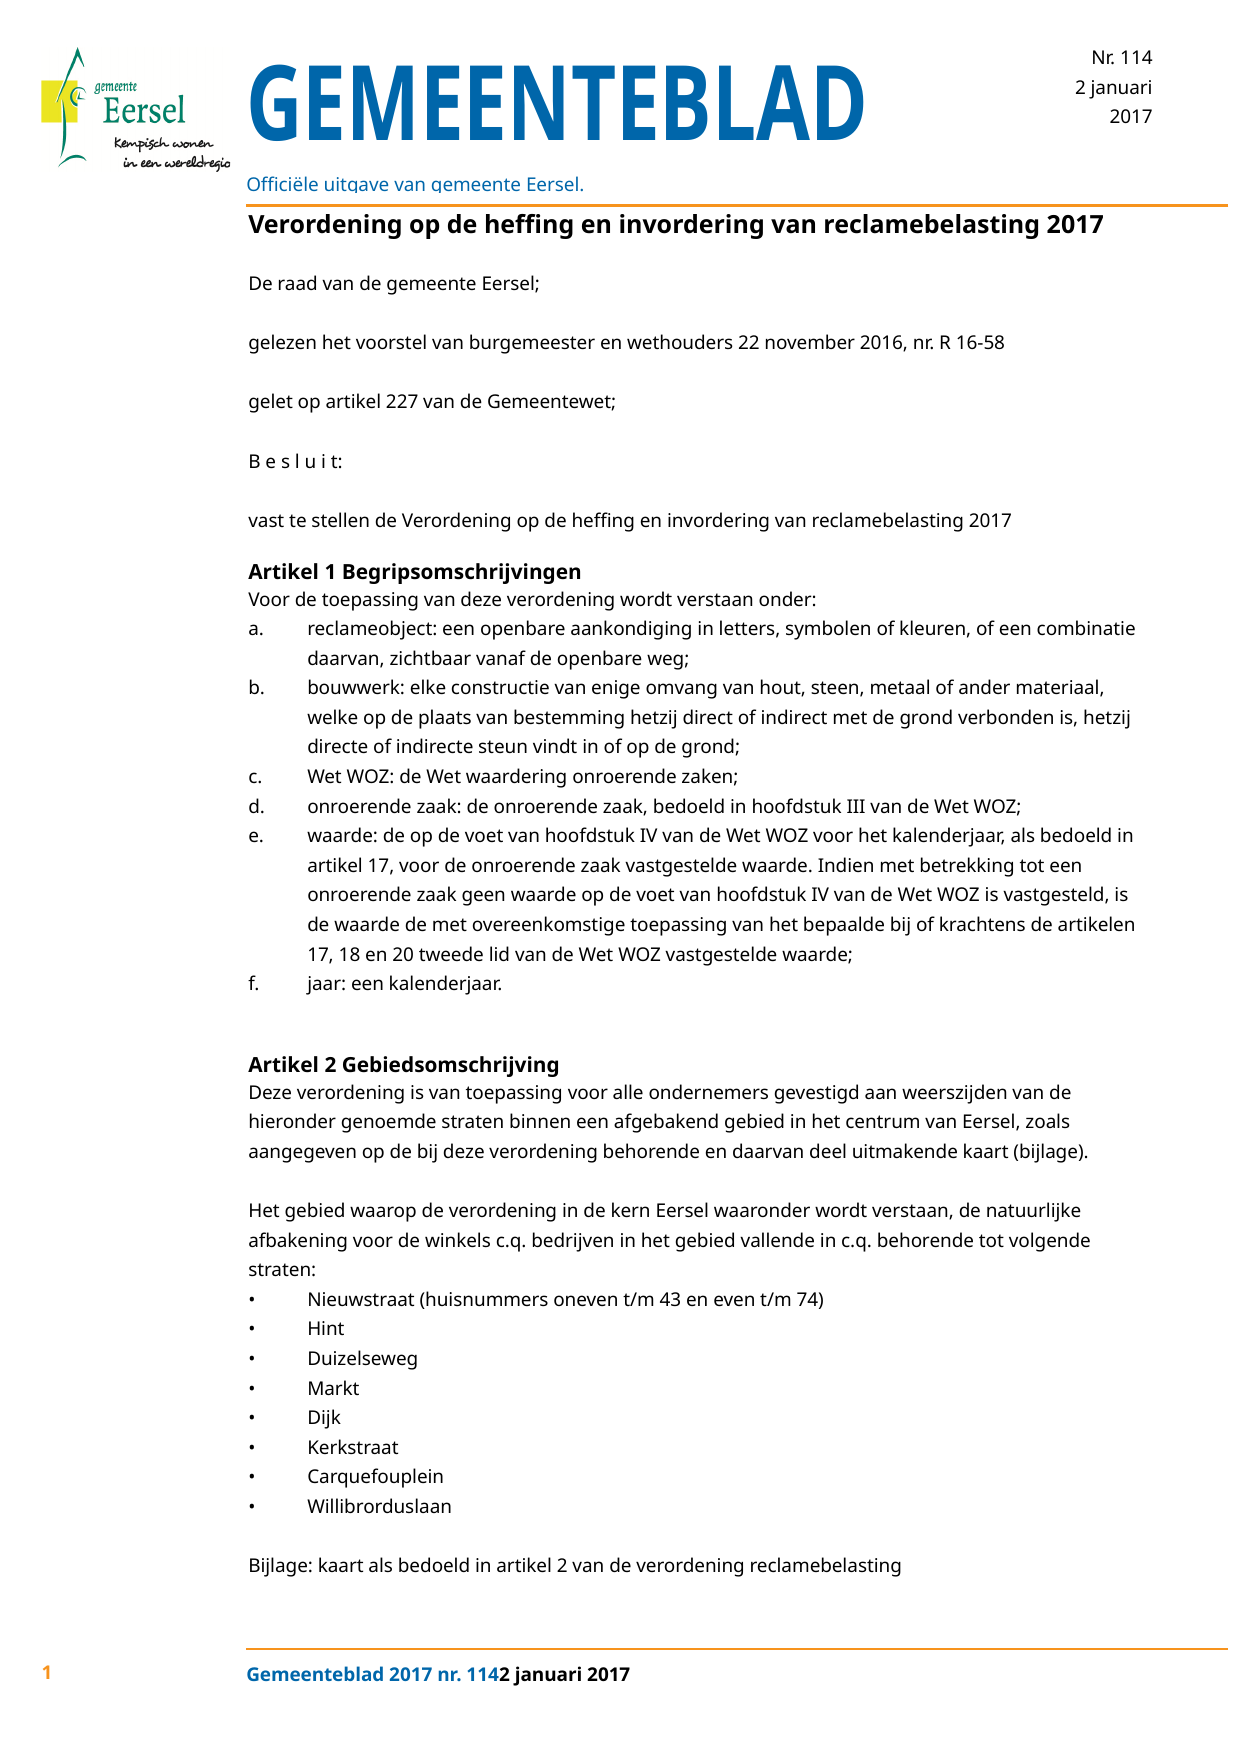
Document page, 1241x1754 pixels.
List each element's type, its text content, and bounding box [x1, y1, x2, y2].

text Deze verordening is van toepassing voor alle ondernemers gevestigd aan weerszijden van de hieronder genoemde straten binnen een afgebakend gebied in het centrum van Eersel, zoals aangegeven op de bij deze verordening behorende en daarvan deel uitmakende kaart (bijlage). [248, 1079, 1152, 1164]
list reclameobject: een openbare aankondiging in letters, symbolen of kleuren, of een combinatie daarvan, zichtbaar vanaf de openbare weg; [248, 615, 1152, 671]
text Voor de toepassing van deze verordening wordt verstaan onder: [248, 586, 1152, 612]
picture [41, 47, 231, 172]
list waarde: de op de voet van hoofdstuk IV van de Wet WOZ voor het kalenderjaar, als bedoeld in artikel 17, voor de onroerende zaak vastgestelde waarde. Indien met betrekking tot een onroerende zaak geen waarde op de voet van hoofdstuk IV van de Wet WOZ is vastgesteld, is de waarde de met overeenkomstige toepassing van het bepaalde bij of krachtens de artikelen 17, 18 en 20 tweede lid van de Wet WOZ vastgestelde waarde; [248, 822, 1152, 967]
text Artikel 2 Gebiedsomschrijving [248, 1050, 1152, 1079]
list bouwwerk: elke constructie van enige omvang van hout, steen, metaal of ander materiaal, welke op de plaats van bestemming hetzij direct of indirect met de grond verbonden is, hetzij directe of indirecte steun vindt in of op de grond; [248, 674, 1152, 759]
list Kerkstraat [248, 1434, 1152, 1459]
text Bijlage: kaart als bedoeld in artikel 2 van de verordening reclamebelasting [248, 1552, 1152, 1578]
list Wet WOZ: de Wet waardering onroerende zaken; [248, 763, 1152, 789]
list Hint [248, 1316, 1152, 1341]
list jaar: een kalenderjaar. [248, 970, 1152, 996]
list Markt [248, 1375, 1152, 1400]
text gelezen het voorstel van burgemeester en wethouders 22 november 2016, nr. R 16-58 [248, 329, 1152, 355]
list Dijk [248, 1404, 1152, 1430]
list Willibrorduslaan [248, 1493, 1152, 1519]
list Carquefouplein [248, 1463, 1152, 1489]
list Nieuwstraat (huisnummers oneven t/m 43 en even t/m 74) [248, 1286, 1152, 1312]
text Artikel 1 Begripsomschrijvingen [248, 557, 1152, 586]
text Verordening op de heffing en invordering van reclamebelasting 2017 [248, 207, 1152, 241]
text De raad van de gemeente Eersel; [248, 270, 1152, 296]
text gelet op artikel 227 van de Gemeentewet; [248, 389, 1152, 414]
text Het gebied waarop de verordening in de kern Eersel waaronder wordt verstaan, de natuurlijke afbakening voor de winkels c.q. bedrijven in het gebied vallende in c.q. behorende tot volgende straten: [248, 1197, 1152, 1282]
text B e s l u i t: [248, 448, 1152, 473]
list Duizelseweg [248, 1345, 1152, 1371]
list onroerende zaak: de onroerende zaak, bedoeld in hoofdstuk III van de Wet WOZ; [248, 793, 1152, 819]
text vast te stellen de Verordening op de heffing en invordering van reclamebelasting 2017 [248, 507, 1152, 533]
